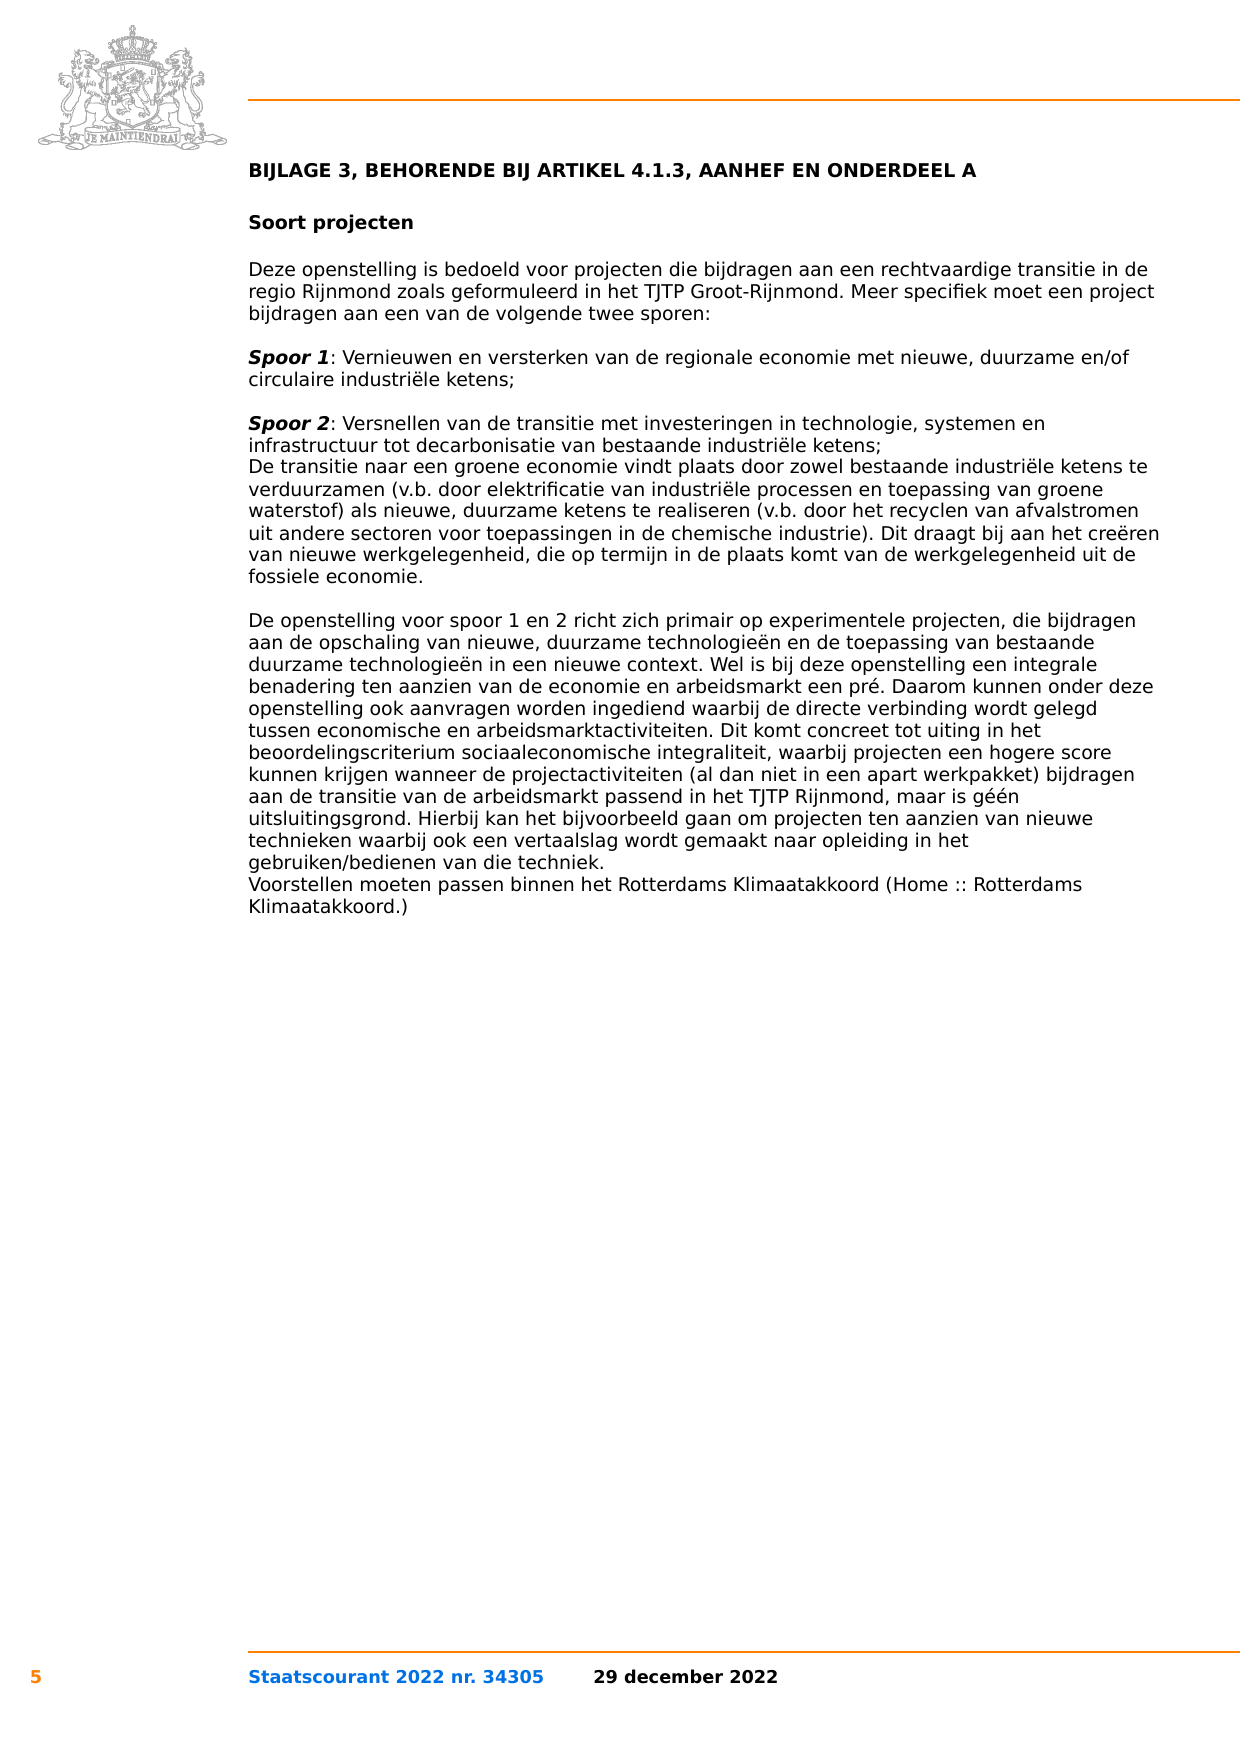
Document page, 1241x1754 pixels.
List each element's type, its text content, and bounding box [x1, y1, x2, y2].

text De openstelling voor spoor 1 en 2 richt zich primair op experimentele projecten, die bijdragen aan de opschaling van nieuwe, duurzame technologieën en de toepassing van bestaande duurzame technologieën in een nieuwe context. Wel is bij deze openstelling een integrale benadering ten aanzien van de economie en arbeidsmarkt een pré. Daarom kunnen onder deze openstelling ook aanvragen worden ingediend waarbij de directe verbinding wordt gelegd tussen economische en arbeidsmarktactiviteiten. Dit komt concreet tot uiting in het beoordelingscriterium sociaaleconomische integraliteit, waarbij projecten een hogere score kunnen krijgen wanneer de projectactiviteiten (al dan niet in een apart werkpakket) bijdragen aan de transitie van de arbeidsmarkt passend in het TJTP Rijnmond, maar is géén uitsluitingsgrond. Hierbij kan het bijvoorbeeld gaan om projecten ten aanzien van nieuwe technieken waarbij ook een vertaalslag wordt gemaakt naar opleiding in het gebruiken/bedienen van die techniek. [248, 610, 1163, 874]
text Spoor 1: Vernieuwen en versterken van de regionale economie met nieuwe, duurzame en/of circulaire industriële ketens; [248, 347, 1163, 391]
text De transitie naar een groene economie vindt plaats door zowel bestaande industriële ketens te verduurzamen (v.b. door elektrificatie van industriële processen en toepassing van groene waterstof) als nieuwe, duurzame ketens te realiseren (v.b. door het recyclen van afvalstromen uit andere sectoren voor toepassingen in de chemische industrie). Dit draagt bij aan het creëren van nieuwe werkgelegenheid, die op termijn in de plaats komt van de werkgelegenheid uit de fossiele economie. [248, 456, 1163, 588]
text Spoor 2: Versnellen van de transitie met investeringen in technologie, systemen en infrastructuur tot decarbonisatie van bestaande industriële ketens; [248, 412, 1163, 456]
text Deze openstelling is bedoeld voor projecten die bijdragen aan een rechtvaardige transitie in de regio Rijnmond zoals geformuleerd in het TJTP Groot-Rijnmond. Meer specifiek moet een project bijdragen aan een van de volgende twee sporen: [248, 259, 1163, 325]
picture [38, 25, 227, 150]
subtitle Soort projecten [248, 212, 1163, 234]
subtitle BIJLAGE 3, BEHORENDE BIJ ARTIKEL 4.1.3, AANHEF EN ONDERDEEL A [248, 160, 1163, 182]
text Voorstellen moeten passen binnen het Rotterdams Klimaatakkoord (Home :: Rotterdams Klimaatakkoord.) [248, 874, 1163, 918]
